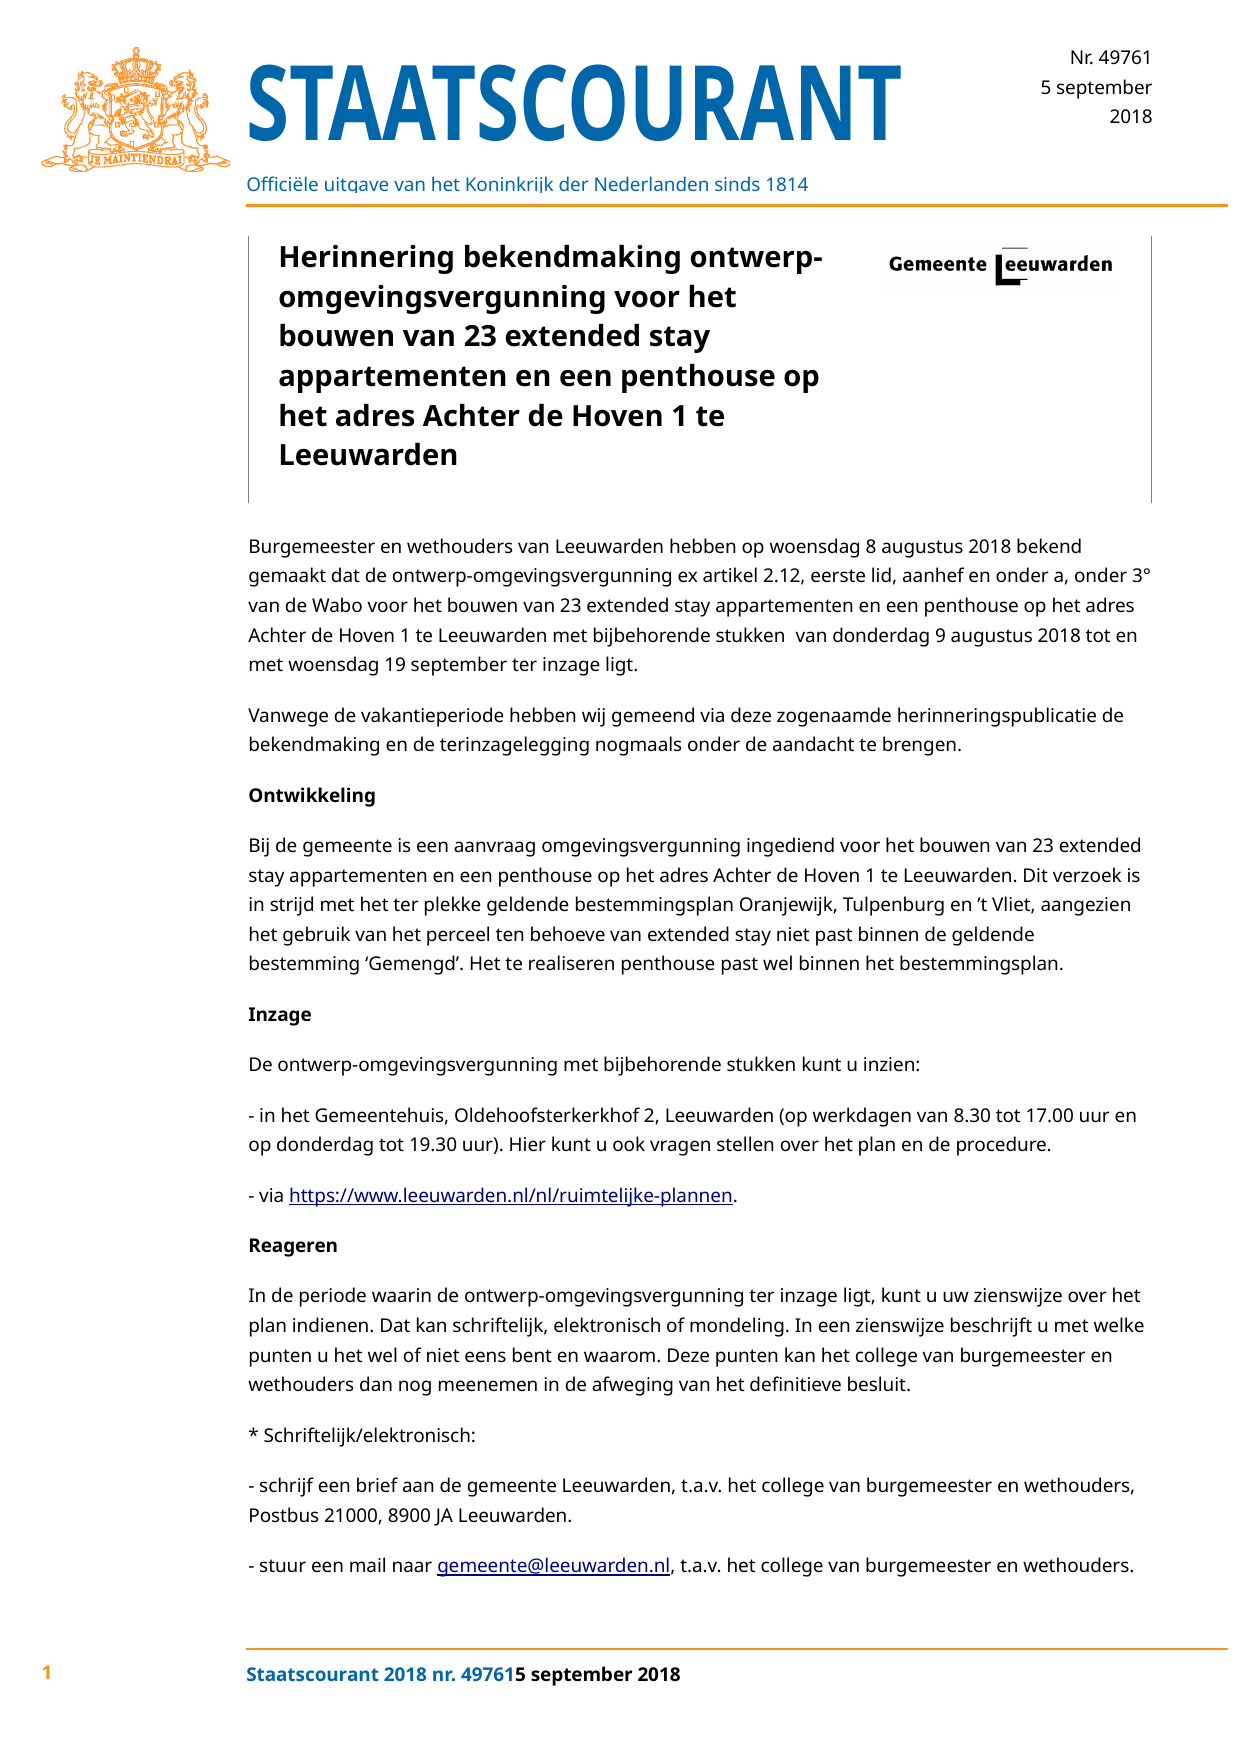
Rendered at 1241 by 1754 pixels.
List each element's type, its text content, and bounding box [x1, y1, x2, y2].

text - schrijf een brief aan de gemeente Leeuwarden, t.a.v. het college van burgemeester en wethouders, Postbus 21000, 8900 JA Leeuwarden. [248, 1472, 1152, 1527]
table_header Herinnering bekendmaking ontwerp-omgevingsvergunning voor het bouwen van 23 extended stay appartementen en een penthouse op het adres Achter de Hoven 1 te Leeuwarden [249, 236, 850, 503]
text Reageren [248, 1232, 1152, 1258]
text * Schriftelijk/elektronisch: [248, 1422, 1152, 1447]
text Inzage [248, 1001, 1152, 1027]
picture [41, 47, 231, 172]
text Ontwikkeling [248, 782, 1152, 807]
text In de periode waarin de ontwerp-omgevingsvergunning ter inzage ligt, kunt u uw zienswijze over het plan indienen. Dat kan schriftelijk, elektronisch of mondeling. In een zienswijze beschrijft u met welke punten u het wel of niet eens bent en waarom. Deze punten kan het college van burgemeester en wethouders dan nog meenemen in de afweging van het definitieve besluit. [248, 1283, 1152, 1397]
text - via https://www.leeuwarden.nl/nl/ruimtelijke-plannen. [248, 1182, 1152, 1207]
table_header [850, 236, 1151, 503]
picture [882, 236, 1119, 297]
text - in het Gemeentehuis, Oldehoofsterkerkhof 2, Leeuwarden (op werkdagen van 8.30 tot 17.00 uur en op donderdag tot 19.30 uur). Hier kunt u ook vragen stellen over het plan en de procedure. [248, 1102, 1152, 1157]
text Bij de gemeente is een aanvraag omgevingsvergunning ingediend voor het bouwen van 23 extended stay appartementen en een penthouse op het adres Achter de Hoven 1 te Leeuwarden. Dit verzoek is in strijd met het ter plekke geldende bestemmingsplan Oranjewijk, Tulpenburg en ’t Vliet, aangezien het gebruik van het perceel ten behoeve van extended stay niet past binnen de geldende bestemming ‘Gemengd’. Het te realiseren penthouse past wel binnen het bestemmingsplan. [248, 832, 1152, 976]
text De ontwerp-omgevingsvergunning met bijbehorende stukken kunt u inzien: [248, 1051, 1152, 1077]
text Burgemeester en wethouders van Leeuwarden hebben op woensdag 8 augustus 2018 bekend gemaakt dat de ontwerp-omgevingsvergunning ex artikel 2.12, eerste lid, aanhef en onder a, onder 3° van de Wabo voor het bouwen van 23 extended stay appartementen en een penthouse op het adres Achter de Hoven 1 te Leeuwarden met bijbehorende stukken van donderdag 9 augustus 2018 tot en met woensdag 19 september ter inzage ligt. [248, 533, 1152, 677]
text Vanwege de vakantieperiode hebben wij gemeend via deze zogenaamde herinneringspublicatie de bekendmaking en de terinzagelegging nogmaals onder de aandacht te brengen. [248, 702, 1152, 757]
text - stuur een mail naar gemeente@leeuwarden.nl, t.a.v. het college van burgemeester en wethouders. [248, 1552, 1152, 1578]
